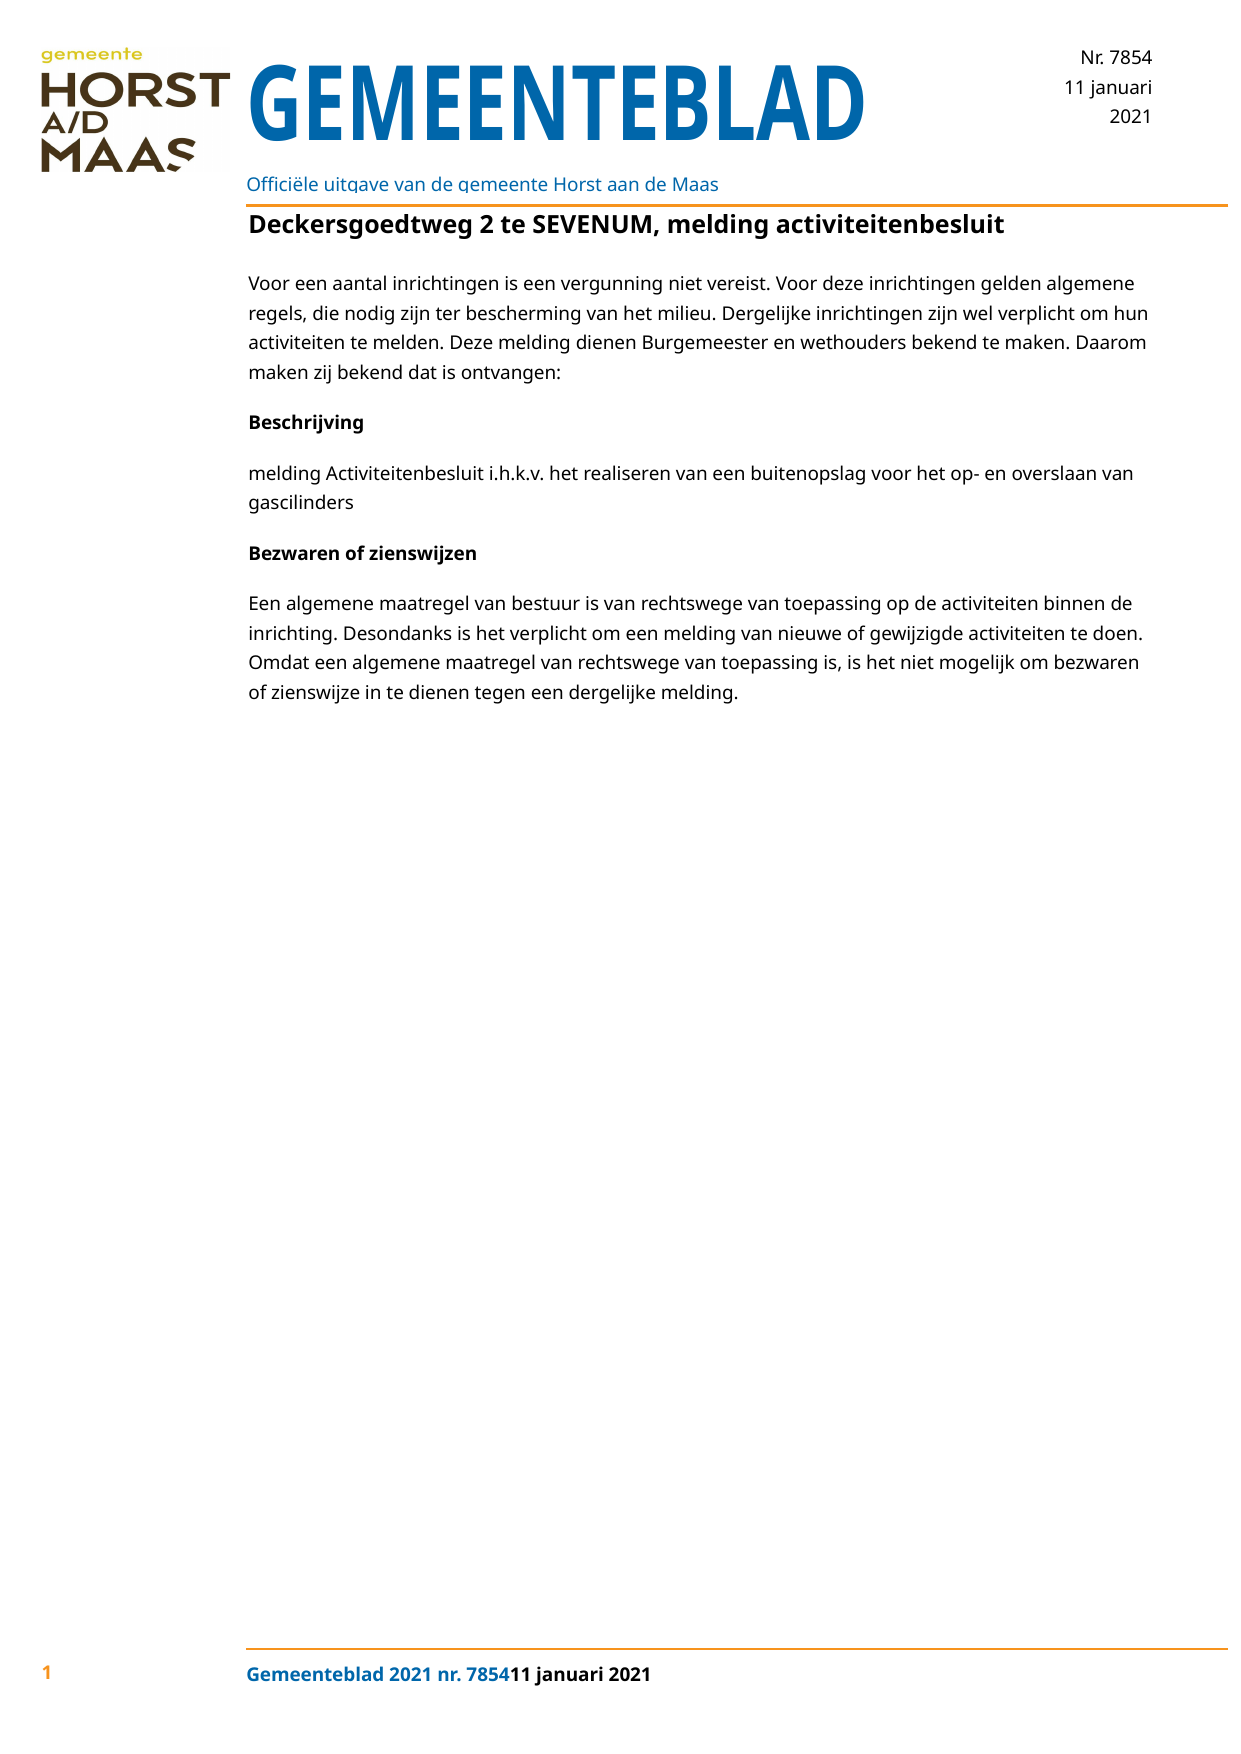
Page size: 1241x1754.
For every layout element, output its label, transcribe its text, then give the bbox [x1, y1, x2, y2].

picture [41, 47, 231, 172]
text Bezwaren of zienswijzen [248, 540, 1152, 566]
text Beschrijving [248, 409, 1152, 435]
text Voor een aantal inrichtingen is een vergunning niet vereist. Voor deze inrichtingen gelden algemene regels, die nodig zijn ter bescherming van het milieu. Dergelijke inrichtingen zijn wel verplicht om hun activiteiten te melden. Deze melding dienen Burgemeester en wethouders bekend te maken. Daarom maken zij bekend dat is ontvangen: [248, 270, 1152, 385]
text Deckersgoedtweg 2 te SEVENUM, melding activiteitenbesluit [248, 207, 1152, 241]
text melding Activiteitenbesluit i.h.k.v. het realiseren van een buitenopslag voor het op- en overslaan van gascilinders [248, 460, 1152, 515]
text Een algemene maatregel van bestuur is van rechtswege van toepassing op de activiteiten binnen de inrichting. Desondanks is het verplicht om een melding van nieuwe of gewijzigde activiteiten te doen. Omdat een algemene maatregel van rechtswege van toepassing is, is het niet mogelijk om bezwaren of zienswijze in te dienen tegen een dergelijke melding. [248, 590, 1152, 705]
